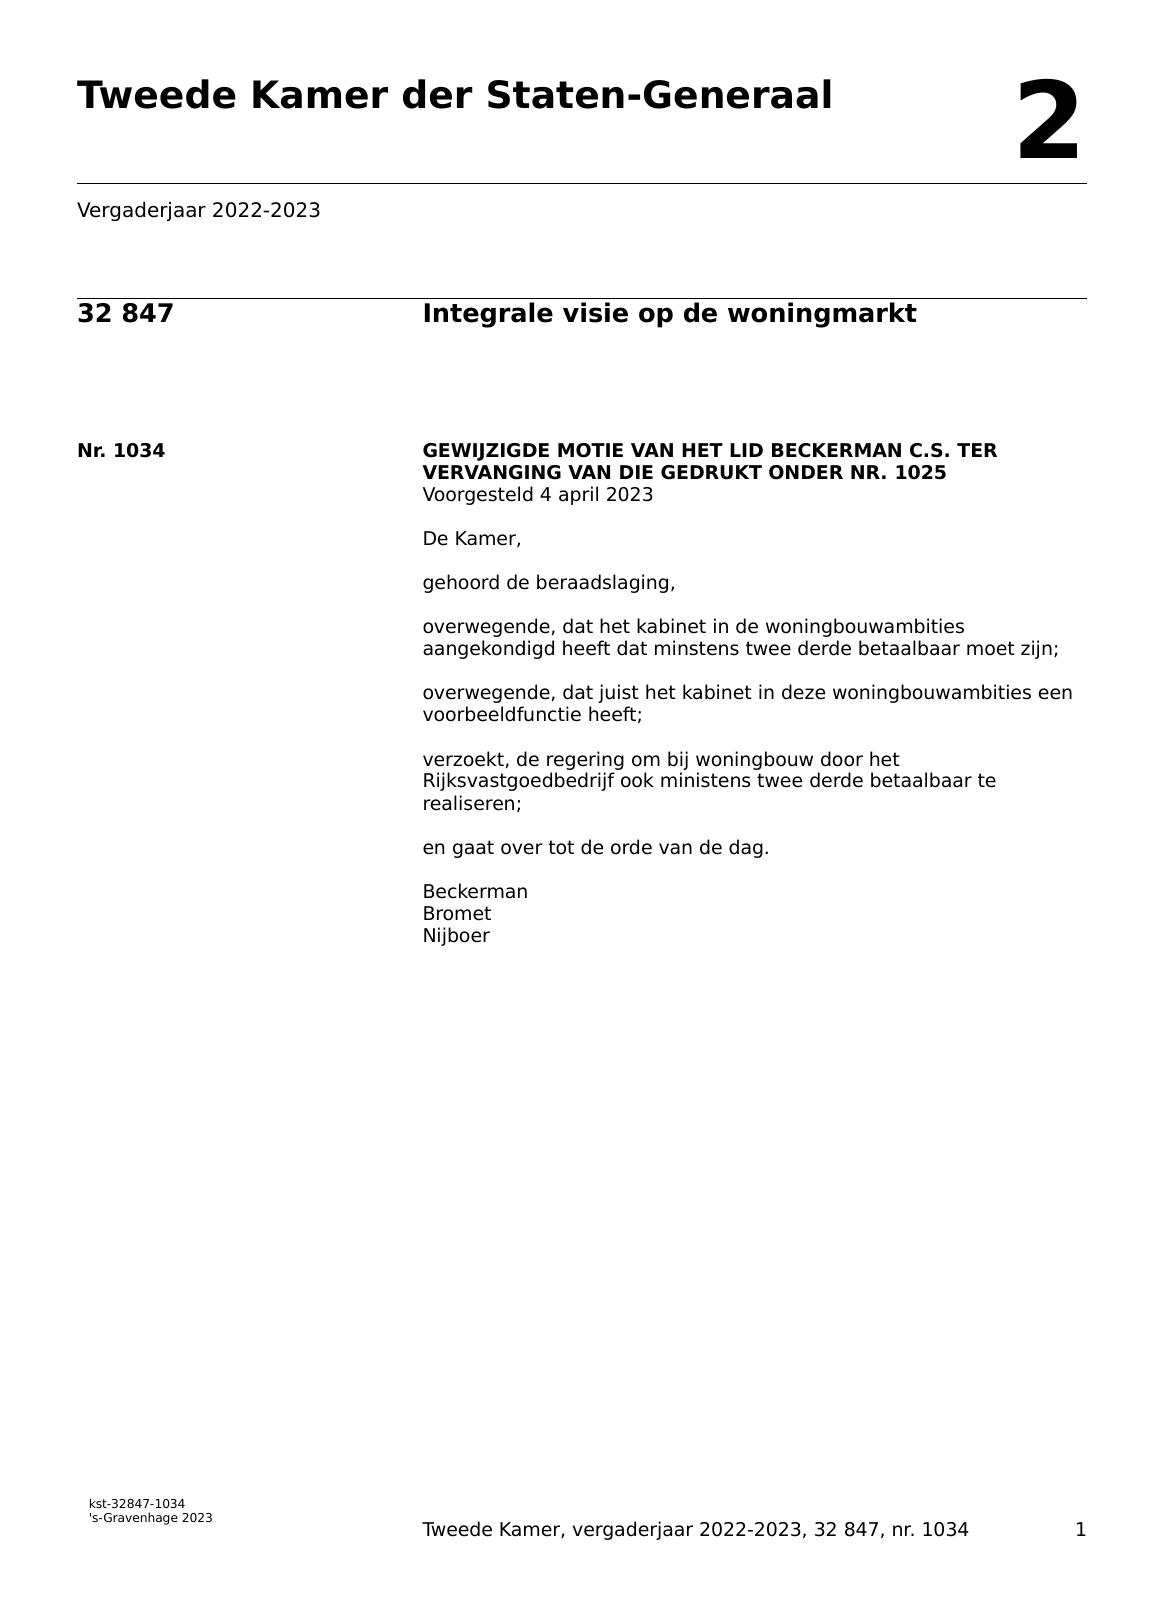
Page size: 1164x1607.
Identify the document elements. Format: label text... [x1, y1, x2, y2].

text verzoekt, de regering om bij woningbouw door het Rijksvastgoedbedrijf ook ministens twee derde betaalbaar te realiseren; [422, 748, 1087, 814]
text kst-32847-1034 [88, 1497, 323, 1511]
text Nijboer [422, 925, 1087, 947]
text 's-Gravenhage 2023 [88, 1511, 323, 1525]
text gehoord de beraadslaging, [422, 572, 1087, 594]
table_header Tweede Kamer der Staten-Generaal [77, 59, 886, 183]
subtitle Nr. 1034 GEWIJZIGDE MOTIE VAN HET LID BECKERMAN C.S. TER VERVANGING VAN DIE GEDRUKT ONDER NR. 1025 [77, 440, 1087, 484]
text Bromet [422, 903, 1087, 925]
text De Kamer, [422, 528, 1087, 550]
table_header 2 [886, 59, 1087, 183]
text overwegende, dat juist het kabinet in deze woningbouwambities een voorbeeldfunctie heeft; [422, 682, 1087, 726]
subtitle 32 847 Integrale visie op de woningmarkt [77, 299, 1087, 329]
text overwegende, dat het kabinet in de woningbouwambities aangekondigd heeft dat minstens twee derde betaalbaar moet zijn; [422, 616, 1087, 660]
text Voorgesteld 4 april 2023 [422, 484, 1087, 506]
text en gaat over tot de orde van de dag. [422, 837, 1087, 858]
text Beckerman [422, 881, 1087, 903]
table_cell Vergaderjaar 2022-2023 [77, 184, 1087, 298]
